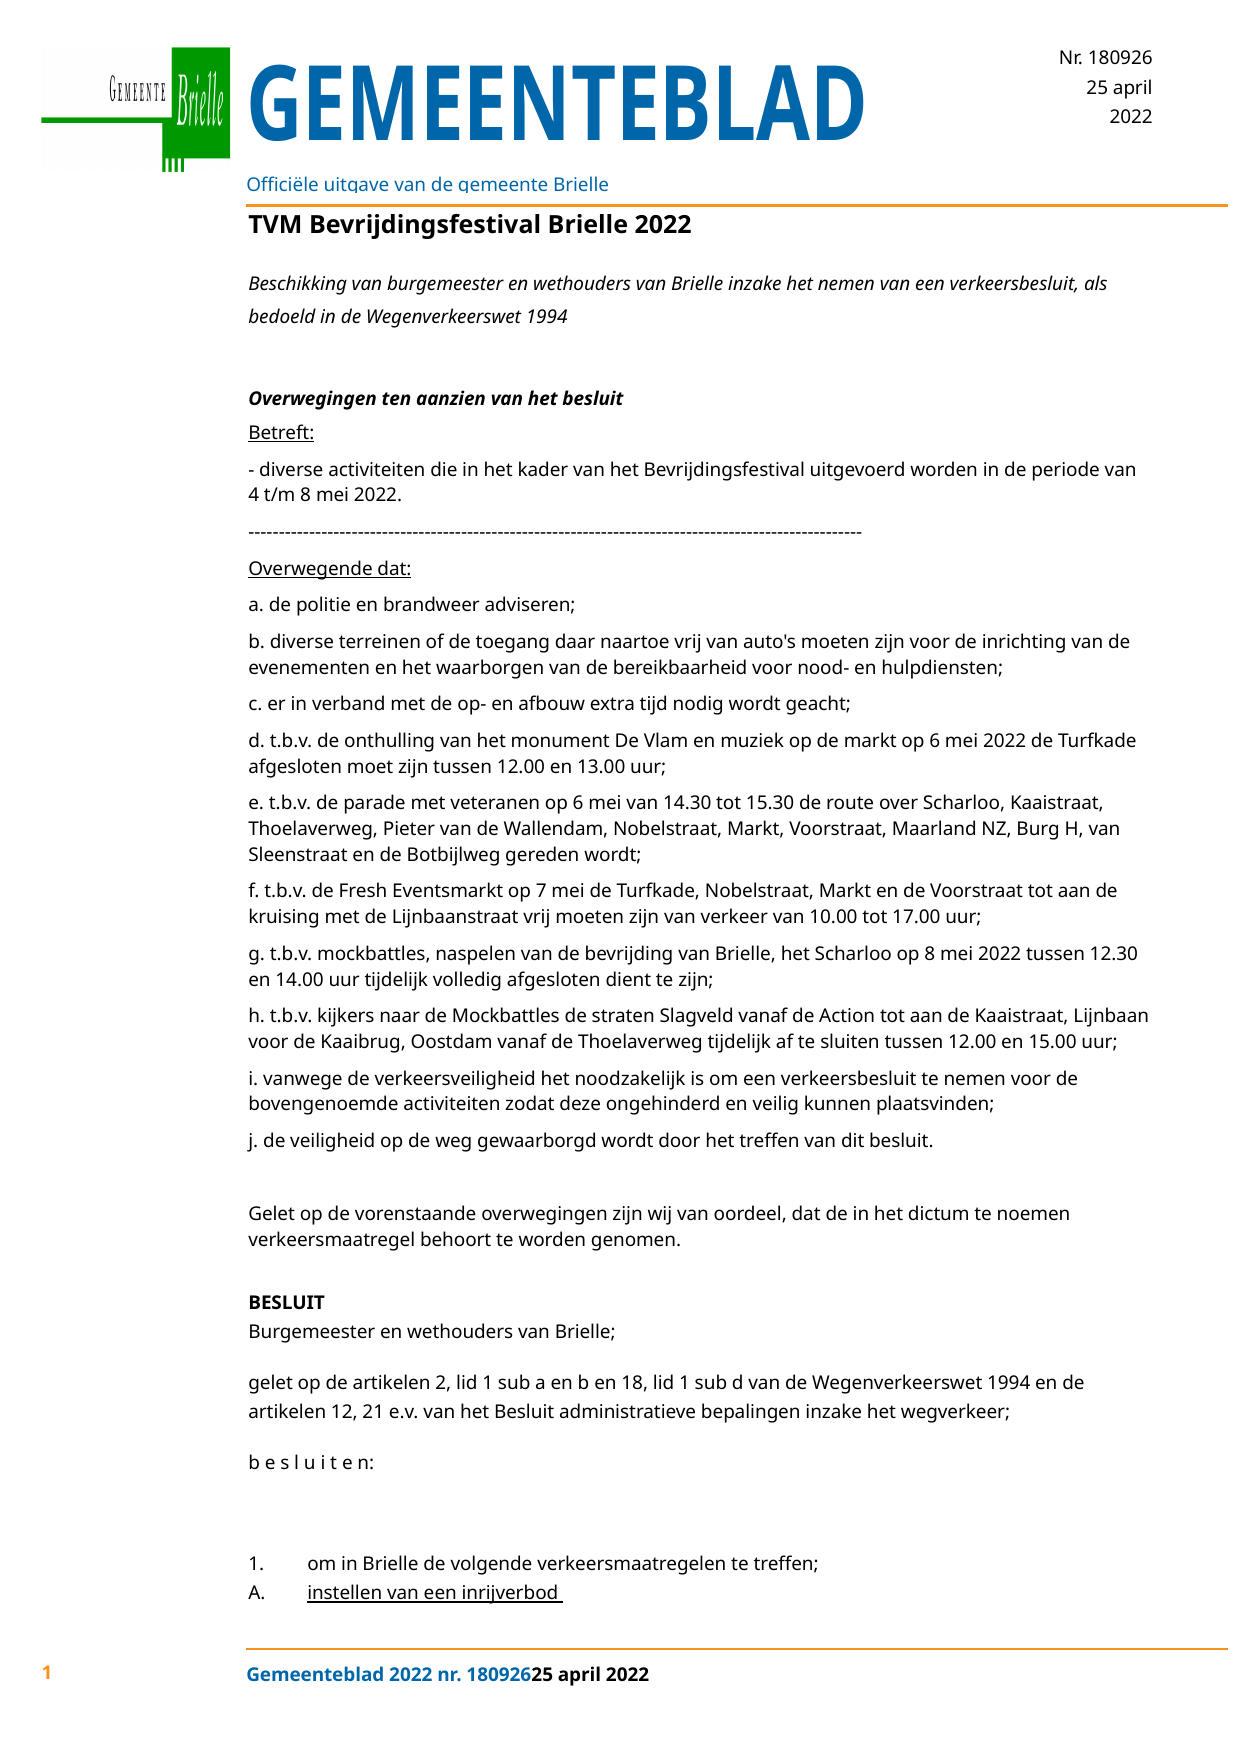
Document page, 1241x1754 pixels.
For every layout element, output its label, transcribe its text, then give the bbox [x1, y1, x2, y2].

text d. t.b.v. de onthulling van het monument De Vlam en muziek op de markt op 6 mei 2022 de Turfkade afgesloten moet zijn tussen 12.00 en 13.00 uur; [248, 727, 1152, 779]
text b. diverse terreinen of de toegang daar naartoe vrij van auto's moeten zijn voor de inrichting van de evenementen en het waarborgen van de bereikbaarheid voor nood- en hulpdiensten; [248, 628, 1152, 679]
text a. de politie en brandweer adviseren; [248, 591, 1152, 617]
text BESLUIT [248, 1289, 1152, 1315]
text ----------------------------------------------------------------------------------------------------- [248, 518, 1152, 544]
list instellen van een inrijverbod [248, 1579, 1152, 1605]
picture [41, 47, 231, 172]
text c. er in verband met de op- en afbouw extra tijd nodig wordt geacht; [248, 691, 1152, 716]
text Overwegende dat: [248, 555, 1152, 581]
text b e s l u i t e n: [248, 1449, 1152, 1475]
list om in Brielle de volgende verkeersmaatregelen te treffen; [248, 1550, 1152, 1576]
text e. t.b.v. de parade met veteranen op 6 mei van 14.30 tot 15.30 de route over Scharloo, Kaaistraat, Thoelaverweg, Pieter van de Wallendam, Nobelstraat, Markt, Voorstraat, Maarland NZ, Burg H, van Sleenstraat en de Botbijlweg gereden wordt; [248, 789, 1152, 867]
text Overwegingen ten aanzien van het besluit [248, 385, 1152, 411]
text i. vanwege de verkeersveiligheid het noodzakelijk is om een verkeersbesluit te nemen voor de bovengenoemde activiteiten zodat deze ongehinderd en veilig kunnen plaatsvinden; [248, 1065, 1152, 1116]
text Betreft: [248, 419, 1152, 445]
text g. t.b.v. mockbattles, naspelen van de bevrijding van Brielle, het Scharloo op 8 mei 2022 tussen 12.30 en 14.00 uur tijdelijk volledig afgesloten dient te zijn; [248, 940, 1152, 992]
text gelet op de artikelen 2, lid 1 sub a en b en 18, lid 1 sub d van de Wegenverkeerswet 1994 en de artikelen 12, 21 e.v. van het Besluit administratieve bepalingen inzake het wegverkeer; [248, 1369, 1152, 1424]
text - diverse activiteiten die in het kader van het Bevrijdingsfestival uitgevoerd worden in de periode van 4 t/m 8 mei 2022. [248, 456, 1152, 507]
text Gelet op de vorenstaande overwegingen zijn wij van oordeel, dat de in het dictum te noemen verkeersmaatregel behoort te worden genomen. [248, 1201, 1152, 1252]
text Burgemeester en wethouders van Brielle; [248, 1319, 1152, 1344]
text j. de veiligheid op de weg gewaarborgd wordt door het treffen van dit besluit. [248, 1127, 1152, 1153]
text Beschikking van burgemeester en wethouders van Brielle inzake het nemen van een verkeersbesluit, als bedoeld in de Wegenverkeerswet 1994 [248, 270, 1152, 329]
text TVM Bevrijdingsfestival Brielle 2022 [248, 207, 1152, 241]
text f. t.b.v. de Fresh Eventsmarkt op 7 mei de Turfkade, Nobelstraat, Markt en de Voorstraat tot aan de kruising met de Lijnbaanstraat vrij moeten zijn van verkeer van 10.00 tot 17.00 uur; [248, 878, 1152, 929]
text h. t.b.v. kijkers naar de Mockbattles de straten Slagveld vanaf de Action tot aan de Kaaistraat, Lijnbaan voor de Kaaibrug, Oostdam vanaf de Thoelaverweg tijdelijk af te sluiten tussen 12.00 en 15.00 uur; [248, 1002, 1152, 1054]
